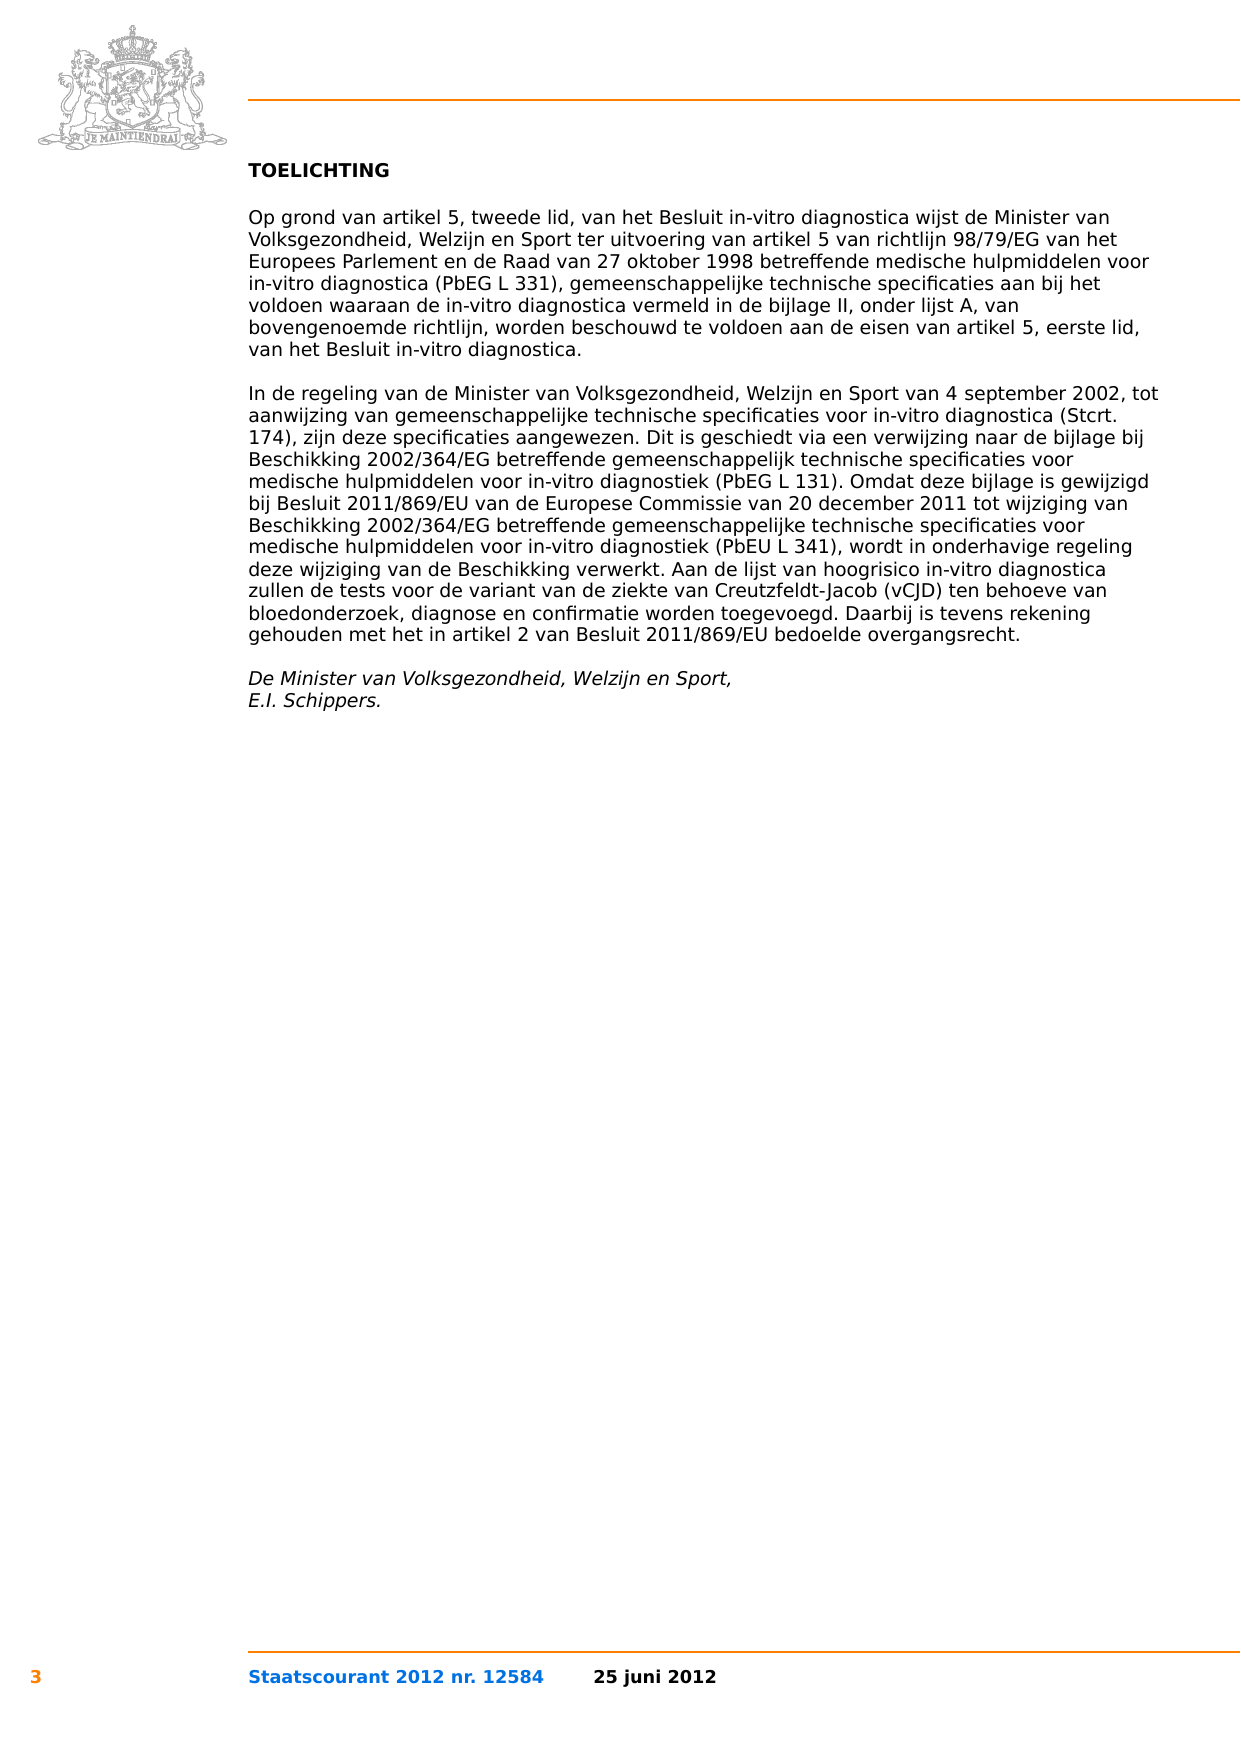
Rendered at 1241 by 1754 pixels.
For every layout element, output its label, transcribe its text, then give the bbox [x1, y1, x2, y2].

picture [38, 25, 227, 150]
text De Minister van Volksgezondheid, Welzijn en Sport, E.I. Schippers. [248, 668, 1163, 712]
text In de regeling van de Minister van Volksgezondheid, Welzijn en Sport van 4 september 2002, tot aanwijzing van gemeenschappelijke technische specificaties voor in-vitro diagnostica (Stcrt. 174), zijn deze specificaties aangewezen. Dit is geschiedt via een verwijzing naar de bijlage bij Beschikking 2002/364/EG betreffende gemeenschappelijk technische specificaties voor medische hulpmiddelen voor in-vitro diagnostiek (PbEG L 131). Omdat deze bijlage is gewijzigd bij Besluit 2011/869/EU van de Europese Commissie van 20 december 2011 tot wijziging van Beschikking 2002/364/EG betreffende gemeenschappelijke technische specificaties voor medische hulpmiddelen voor in-vitro diagnostiek (PbEU L 341), wordt in onderhavige regeling deze wijziging van de Beschikking verwerkt. Aan de lijst van hoogrisico in-vitro diagnostica zullen de tests voor de variant van de ziekte van Creutzfeldt-Jacob (vCJD) ten behoeve van bloedonderzoek, diagnose en confirmatie worden toegevoegd. Daarbij is tevens rekening gehouden met het in artikel 2 van Besluit 2011/869/EU bedoelde overgangsrecht. [248, 383, 1163, 646]
subtitle TOELICHTING [248, 160, 1163, 182]
text Op grond van artikel 5, tweede lid, van het Besluit in-vitro diagnostica wijst de Minister van Volksgezondheid, Welzijn en Sport ter uitvoering van artikel 5 van richtlijn 98/79/EG van het Europees Parlement en de Raad van 27 oktober 1998 betreffende medische hulpmiddelen voor in-vitro diagnostica (PbEG L 331), gemeenschappelijke technische specificaties aan bij het voldoen waaraan de in-vitro diagnostica vermeld in de bijlage II, onder lijst A, van bovengenoemde richtlijn, worden beschouwd te voldoen aan de eisen van artikel 5, eerste lid, van het Besluit in-vitro diagnostica. [248, 207, 1163, 361]
